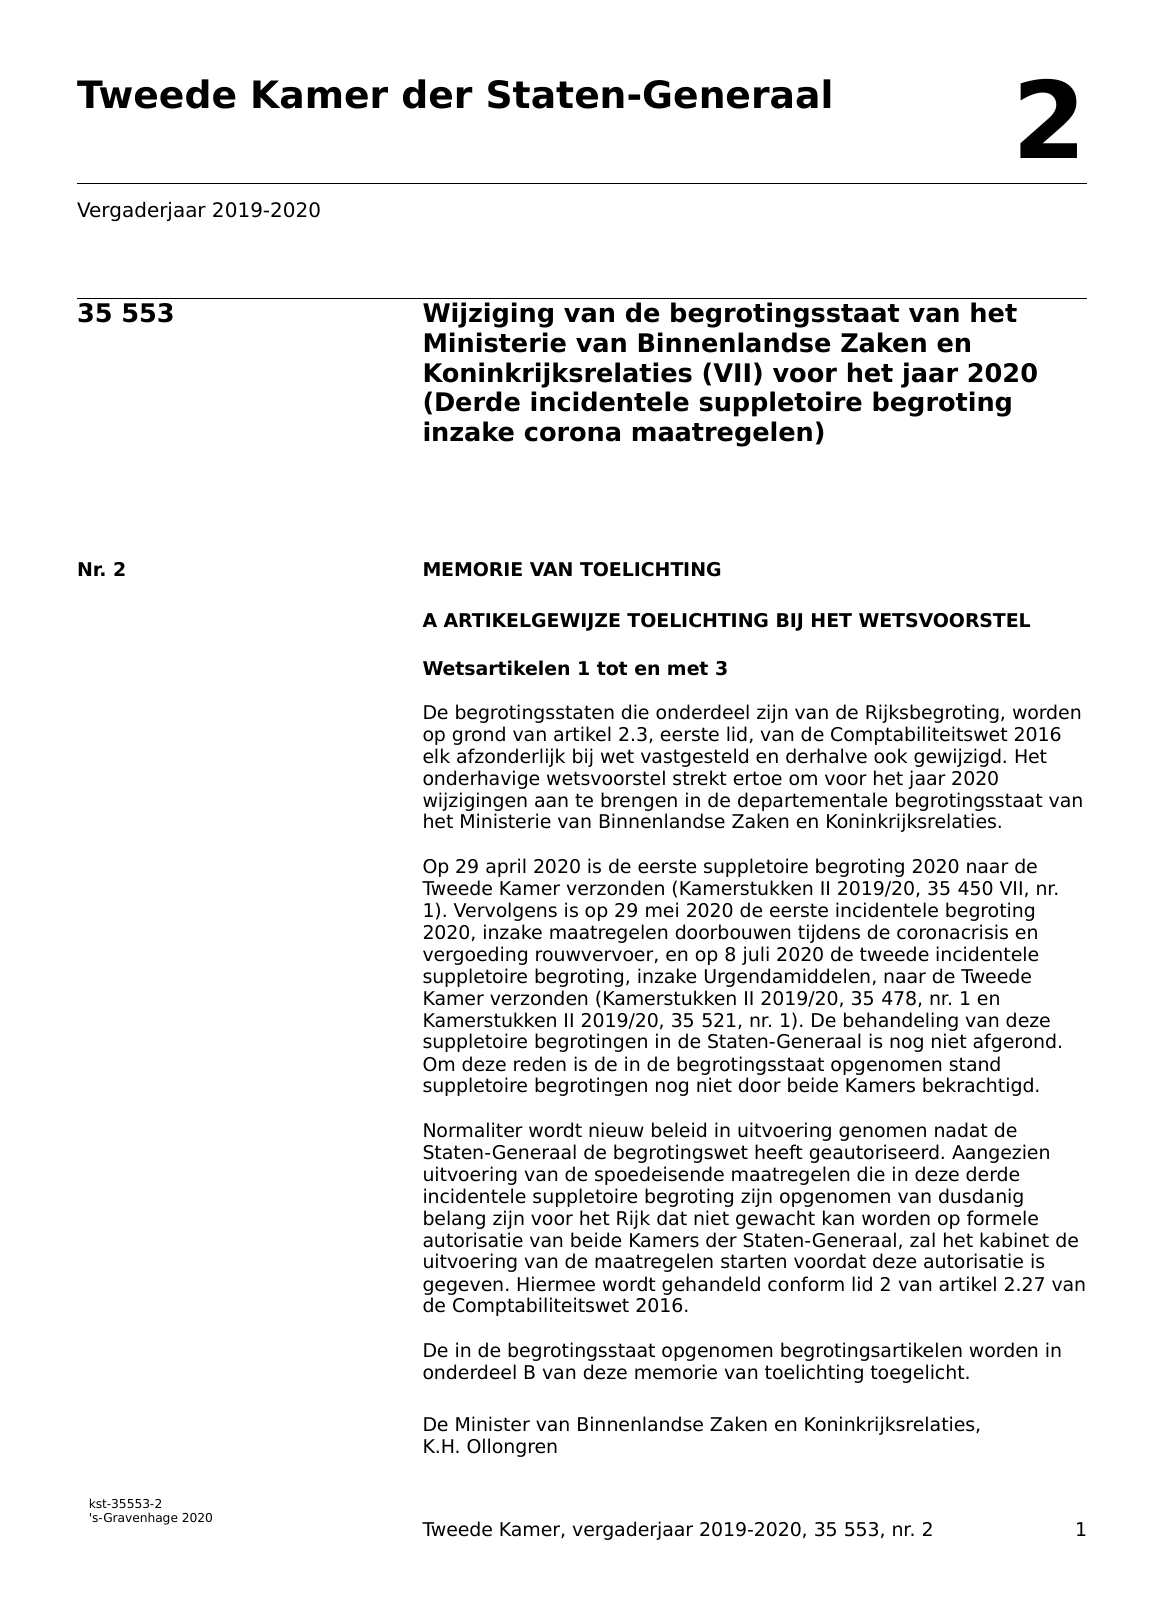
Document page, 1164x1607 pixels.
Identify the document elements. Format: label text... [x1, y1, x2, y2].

text 's-Gravenhage 2020 [88, 1511, 323, 1525]
text Op 29 april 2020 is de eerste suppletoire begroting 2020 naar de Tweede Kamer verzonden (Kamerstukken II 2019/20, 35 450 VII, nr. 1). Vervolgens is op 29 mei 2020 de eerste incidentele begroting 2020, inzake maatregelen doorbouwen tijdens de coronacrisis en vergoeding rouwvervoer, en op 8 juli 2020 de tweede incidentele suppletoire begroting, inzake Urgendamiddelen, naar de Tweede Kamer verzonden (Kamerstukken II 2019/20, 35 478, nr. 1 en Kamerstukken II 2019/20, 35 521, nr. 1). De behandeling van deze suppletoire begrotingen in de Staten-Generaal is nog niet afgerond. Om deze reden is de in de begrotingsstaat opgenomen stand suppletoire begrotingen nog niet door beide Kamers bekrachtigd. [422, 856, 1087, 1097]
subtitle Nr. 2 MEMORIE VAN TOELICHTING [77, 558, 1087, 580]
table_header 2 [886, 59, 1087, 183]
subtitle A ARTIKELGEWIJZE TOELICHTING BIJ HET WETSVOORSTEL [422, 610, 1087, 632]
text De Minister van Binnenlandse Zaken en Koninkrijksrelaties, K.H. Ollongren [422, 1413, 1087, 1457]
subtitle Wetsartikelen 1 tot en met 3 [422, 657, 1087, 679]
text De begrotingsstaten die onderdeel zijn van de Rijksbegroting, worden op grond van artikel 2.3, eerste lid, van de Comptabiliteitswet 2016 elk afzonderlijk bij wet vastgesteld en derhalve ook gewijzigd. Het onderhavige wetsvoorstel strekt ertoe om voor het jaar 2020 wijzigingen aan te brengen in de departementale begrotingsstaat van het Ministerie van Binnenlandse Zaken en Koninkrijksrelaties. [422, 702, 1087, 833]
subtitle 35 553 Wijziging van de begrotingsstaat van het Ministerie van Binnenlandse Zaken en Koninkrijksrelaties (VII) voor het jaar 2020 (Derde incidentele suppletoire begroting inzake corona maatregelen) [77, 299, 1087, 447]
text Normaliter wordt nieuw beleid in uitvoering genomen nadat de Staten-Generaal de begrotingswet heeft geautoriseerd. Aangezien uitvoering van de spoedeisende maatregelen die in deze derde incidentele suppletoire begroting zijn opgenomen van dusdanig belang zijn voor het Rijk dat niet gewacht kan worden op formele autorisatie van beide Kamers der Staten-Generaal, zal het kabinet de uitvoering van de maatregelen starten voordat deze autorisatie is gegeven. Hiermee wordt gehandeld conform lid 2 van artikel 2.27 van de Comptabiliteitswet 2016. [422, 1119, 1087, 1317]
text kst-35553-2 [88, 1497, 323, 1511]
table_header Tweede Kamer der Staten-Generaal [77, 59, 886, 183]
text De in de begrotingsstaat opgenomen begrotingsartikelen worden in onderdeel B van deze memorie van toelichting toegelicht. [422, 1339, 1087, 1383]
table_cell Vergaderjaar 2019-2020 [77, 184, 1087, 298]
